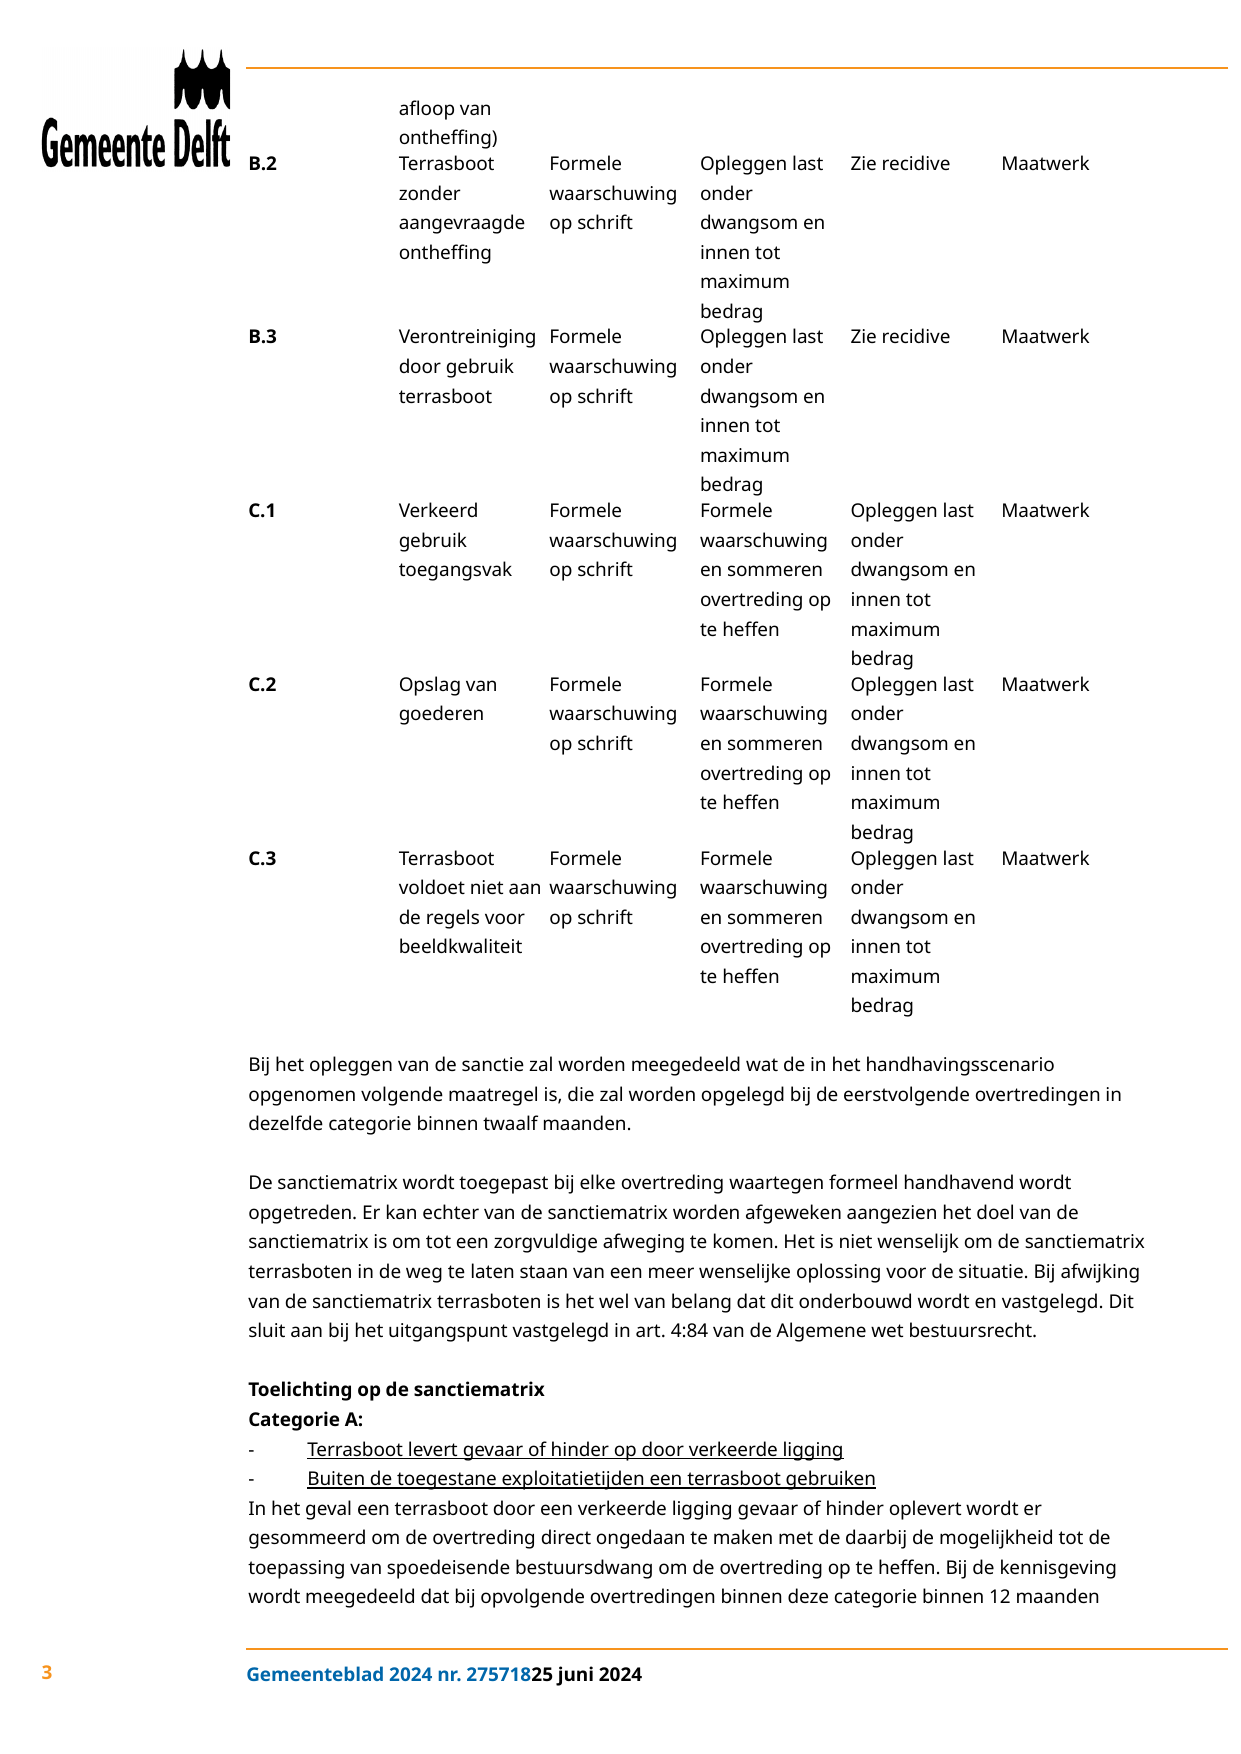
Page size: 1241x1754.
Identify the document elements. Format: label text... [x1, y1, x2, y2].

table_cell Formele waarschuwing en sommeren overtreding op te heffen [700, 845, 850, 1018]
table_cell Zie recidive [850, 324, 1001, 497]
text De sanctiematrix wordt toegepast bij elke overtreding waartegen formeel handhavend wordt opgetreden. Er kan echter van de sanctiematrix worden afgeweken aangezien het doel van de sanctiematrix is om tot een zorgvuldige afweging te komen. Het is niet wenselijk om de sanctiematrix terrasboten in de weg te laten staan van een meer wenselijke oplossing voor de situatie. Bij afwijking van de sanctiematrix terrasboten is het wel van belang dat dit onderbouwd wordt en vastgelegd. Dit sluit aan bij het uitgangspunt vastgelegd in art. 4:84 van de Algemene wet bestuursrecht. [248, 1169, 1152, 1343]
table_cell Opleggen last onder dwangsom en innen tot maximum bedrag [700, 324, 850, 497]
table_cell Formele waarschuwing op schrift [549, 671, 700, 845]
table_cell [248, 95, 398, 150]
table_cell Opslag van goederen [399, 671, 549, 845]
table_cell Terrasboot voldoet niet aan de regels voor beeldkwaliteit [399, 845, 549, 1018]
table_cell Maatwerk [1001, 845, 1152, 1018]
table_cell Opleggen last onder dwangsom en innen tot maximum bedrag [850, 498, 1001, 671]
table_cell Terrasboot zonder aangevraagde ontheffing [399, 150, 549, 324]
text Categorie A: [248, 1406, 1152, 1432]
table_cell Formele waarschuwing en sommeren overtreding op te heffen [700, 671, 850, 845]
table_cell Maatwerk [1001, 498, 1152, 671]
table_cell Formele waarschuwing op schrift [549, 324, 700, 497]
table_cell Verontreiniging door gebruik terrasboot [399, 324, 549, 497]
table_cell B.2 [248, 150, 398, 324]
table_cell Maatwerk [1001, 150, 1152, 324]
text Bij het opleggen van de sanctie zal worden meegedeeld wat de in het handhavingsscenario opgenomen volgende maatregel is, die zal worden opgelegd bij de eerstvolgende overtredingen in dezelfde categorie binnen twaalf maanden. [248, 1051, 1152, 1136]
table_cell C.1 [248, 498, 398, 671]
table_cell Formele waarschuwing op schrift [549, 150, 700, 324]
table_cell afloop van ontheffing) [399, 95, 549, 150]
table_cell [850, 95, 1001, 150]
table_cell [549, 95, 700, 150]
table_cell Opleggen last onder dwangsom en innen tot maximum bedrag [700, 150, 850, 324]
table_cell Opleggen last onder dwangsom en innen tot maximum bedrag [850, 845, 1001, 1018]
list Terrasboot levert gevaar of hinder op door verkeerde ligging [248, 1436, 1152, 1461]
picture [41, 47, 231, 172]
table_cell Zie recidive [850, 150, 1001, 324]
table_cell Formele waarschuwing op schrift [549, 498, 700, 671]
text Toelichting op de sanctiematrix [248, 1377, 1152, 1402]
table_cell B.3 [248, 324, 398, 497]
text In het geval een terrasboot door een verkeerde ligging gevaar of hinder oplevert wordt er gesommeerd om de overtreding direct ongedaan te maken met de daarbij de mogelijkheid tot de toepassing van spoedeisende bestuursdwang om de overtreding op te heffen. Bij de kennisgeving wordt meegedeeld dat bij opvolgende overtredingen binnen deze categorie binnen 12 maanden [248, 1495, 1152, 1609]
table_cell [700, 95, 850, 150]
table_cell Maatwerk [1001, 671, 1152, 845]
table_cell Formele waarschuwing en sommeren overtreding op te heffen [700, 498, 850, 671]
table_cell C.3 [248, 845, 398, 1018]
list Buiten de toegestane exploitatietijden een terrasboot gebruiken [248, 1465, 1152, 1491]
table_cell Maatwerk [1001, 324, 1152, 497]
table_cell Opleggen last onder dwangsom en innen tot maximum bedrag [850, 671, 1001, 845]
table_cell C.2 [248, 671, 398, 845]
table_cell [1001, 95, 1152, 150]
table_cell Verkeerd gebruik toegangsvak [399, 498, 549, 671]
table_cell Formele waarschuwing op schrift [549, 845, 700, 1018]
